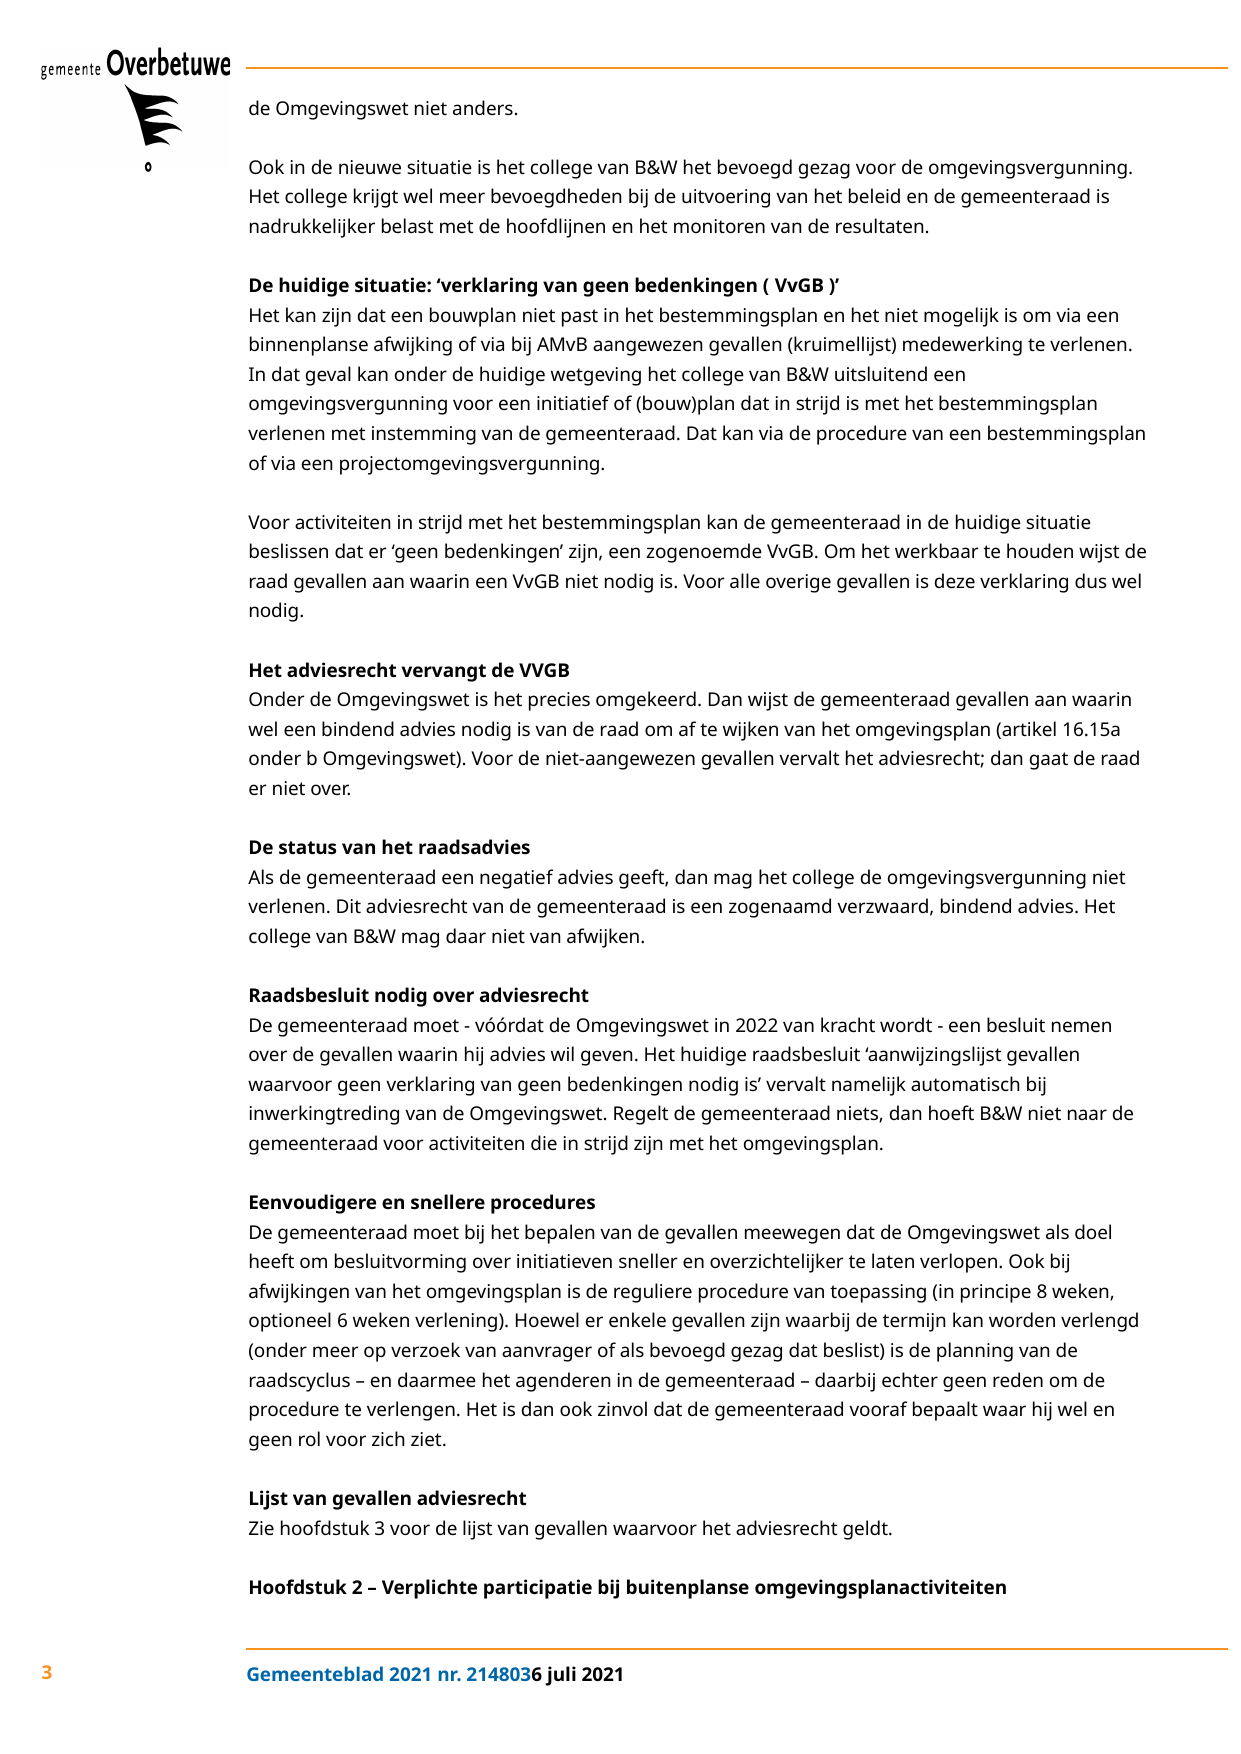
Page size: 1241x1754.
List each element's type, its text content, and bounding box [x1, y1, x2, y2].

text Het adviesrecht vervangt de VVGB [248, 657, 1152, 683]
text Als de gemeenteraad een negatief advies geeft, dan mag het college de omgevingsvergunning niet verlenen. Dit adviesrecht van de gemeenteraad is een zogenaamd verzwaard, bindend advies. Het college van B&W mag daar niet van afwijken. [248, 864, 1152, 949]
text Raadsbesluit nodig over adviesrecht [248, 982, 1152, 1008]
text Zie hoofdstuk 3 voor de lijst van gevallen waarvoor het adviesrecht geldt. [248, 1515, 1152, 1541]
text De status van het raadsadvies [248, 834, 1152, 860]
text De gemeenteraad moet bij het bepalen van de gevallen meewegen dat de Omgevingswet als doel heeft om besluitvorming over initiatieven sneller en overzichtelijker te laten verlopen. Ook bij afwijkingen van het omgevingsplan is de reguliere procedure van toepassing (in principe 8 weken, optioneel 6 weken verlening). Hoewel er enkele gevallen zijn waarbij de termijn kan worden verlengd (onder meer op verzoek van aanvrager of als bevoegd gezag dat beslist) is de planning van de raadscyclus – en daarmee het agenderen in de gemeenteraad – daarbij echter geen reden om de procedure te verlengen. Het is dan ook zinvol dat de gemeenteraad vooraf bepaalt waar hij wel en geen rol voor zich ziet. [248, 1219, 1152, 1452]
picture [41, 47, 231, 172]
text Voor activiteiten in strijd met het bestemmingsplan kan de gemeenteraad in de huidige situatie beslissen dat er ‘geen bedenkingen’ zijn, een zogenoemde VvGB. Om het werkbaar te houden wijst de raad gevallen aan waarin een VvGB niet nodig is. Voor alle overige gevallen is deze verklaring dus wel nodig. [248, 509, 1152, 623]
text Ook in de nieuwe situatie is het college van B&W het bevoegd gezag voor de omgevingsvergunning. Het college krijgt wel meer bevoegdheden bij de uitvoering van het beleid en de gemeenteraad is nadrukkelijker belast met de hoofdlijnen en het monitoren van de resultaten. [248, 154, 1152, 239]
text De gemeenteraad moet - vóórdat de Omgevingswet in 2022 van kracht wordt - een besluit nemen over de gevallen waarin hij advies wil geven. Het huidige raadsbesluit ‘aanwijzingslijst gevallen waarvoor geen verklaring van geen bedenkingen nodig is’ vervalt namelijk automatisch bij inwerkingtreding van de Omgevingswet. Regelt de gemeenteraad niets, dan hoeft B&W niet naar de gemeenteraad voor activiteiten die in strijd zijn met het omgevingsplan. [248, 1012, 1152, 1156]
text Het kan zijn dat een bouwplan niet past in het bestemmingsplan en het niet mogelijk is om via een binnenplanse afwijking of via bij AMvB aangewezen gevallen (kruimellijst) medewerking te verlenen. In dat geval kan onder de huidige wetgeving het college van B&W uitsluitend een omgevingsvergunning voor een initiatief of (bouw)plan dat in strijd is met het bestemmingsplan verlenen met instemming van de gemeenteraad. Dat kan via de procedure van een bestemmingsplan of via een projectomgevingsvergunning. [248, 302, 1152, 476]
text de Omgevingswet niet anders. [248, 95, 1152, 121]
text Eenvoudigere en snellere procedures [248, 1189, 1152, 1215]
text Hoofdstuk 2 – Verplichte participatie bij buitenplanse omgevingsplanactiviteiten [248, 1574, 1152, 1600]
text Lijst van gevallen adviesrecht [248, 1485, 1152, 1511]
text Onder de Omgevingswet is het precies omgekeerd. Dan wijst de gemeenteraad gevallen aan waarin wel een bindend advies nodig is van de raad om af te wijken van het omgevingsplan (artikel 16.15a onder b Omgevingswet). Voor de niet-aangewezen gevallen vervalt het adviesrecht; dan gaat de raad er niet over. [248, 686, 1152, 801]
text De huidige situatie: ‘verklaring van geen bedenkingen ( VvGB )’ [248, 272, 1152, 298]
